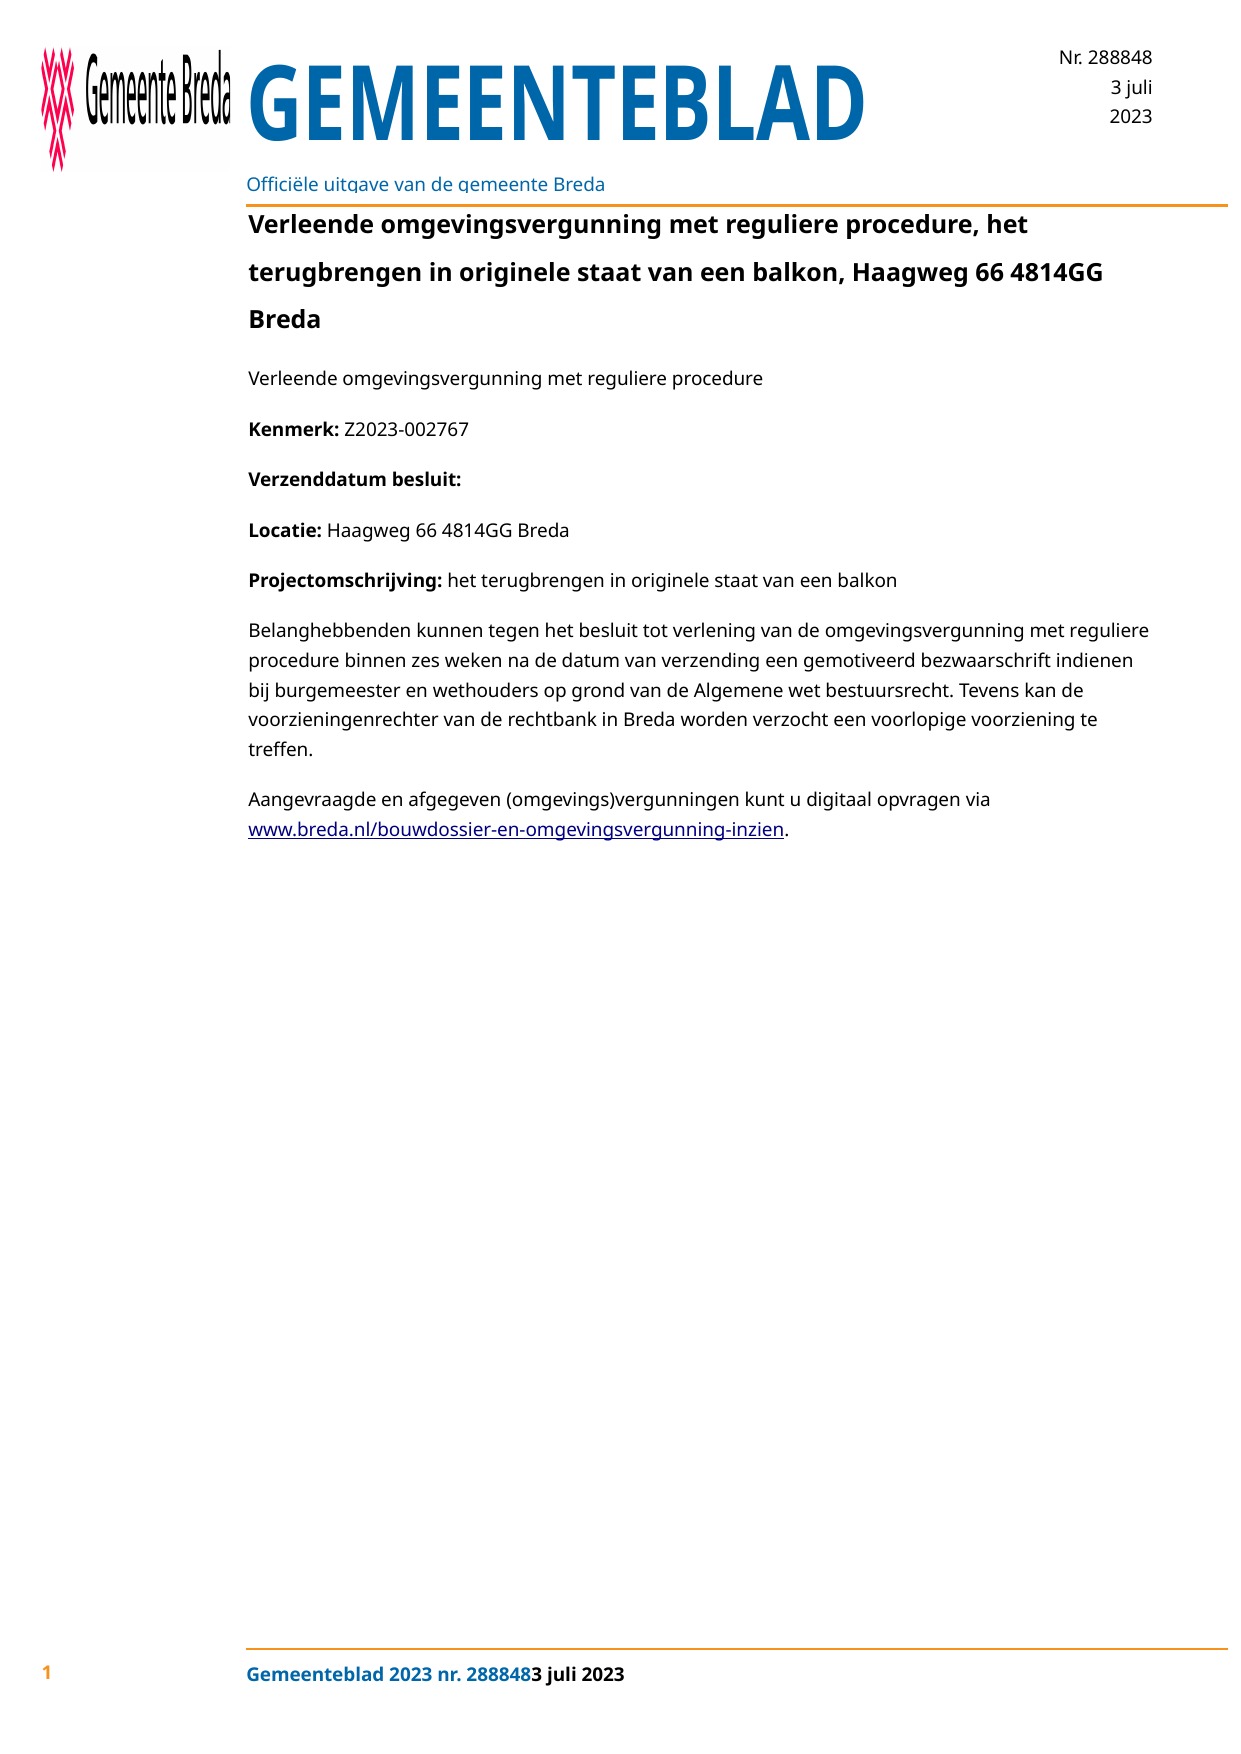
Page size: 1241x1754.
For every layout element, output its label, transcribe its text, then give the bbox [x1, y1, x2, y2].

text Aangevraagde en afgegeven (omgevings)vergunningen kunt u digitaal opvragen via www.breda.nl/bouwdossier-en-omgevingsvergunning-inzien. [248, 786, 1152, 842]
picture [41, 47, 231, 172]
text Verleende omgevingsvergunning met reguliere procedure, het terugbrengen in originele staat van een balkon, Haagweg 66 4814GG Breda [248, 207, 1152, 336]
text Verleende omgevingsvergunning met reguliere procedure [248, 366, 1152, 391]
text Verzenddatum besluit: [248, 466, 1152, 492]
text Projectomschrijving: het terugbrengen in originele staat van een balkon [248, 567, 1152, 593]
text Kenmerk: Z2023-002767 [248, 416, 1152, 442]
text Belanghebbenden kunnen tegen het besluit tot verlening van de omgevingsvergunning met reguliere procedure binnen zes weken na de datum van verzending een gemotiveerd bezwaarschrift indienen bij burgemeester en wethouders op grond van de Algemene wet bestuursrecht. Tevens kan de voorzieningenrechter van de rechtbank in Breda worden verzocht een voorlopige voorziening te treffen. [248, 618, 1152, 762]
text Locatie: Haagweg 66 4814GG Breda [248, 517, 1152, 542]
